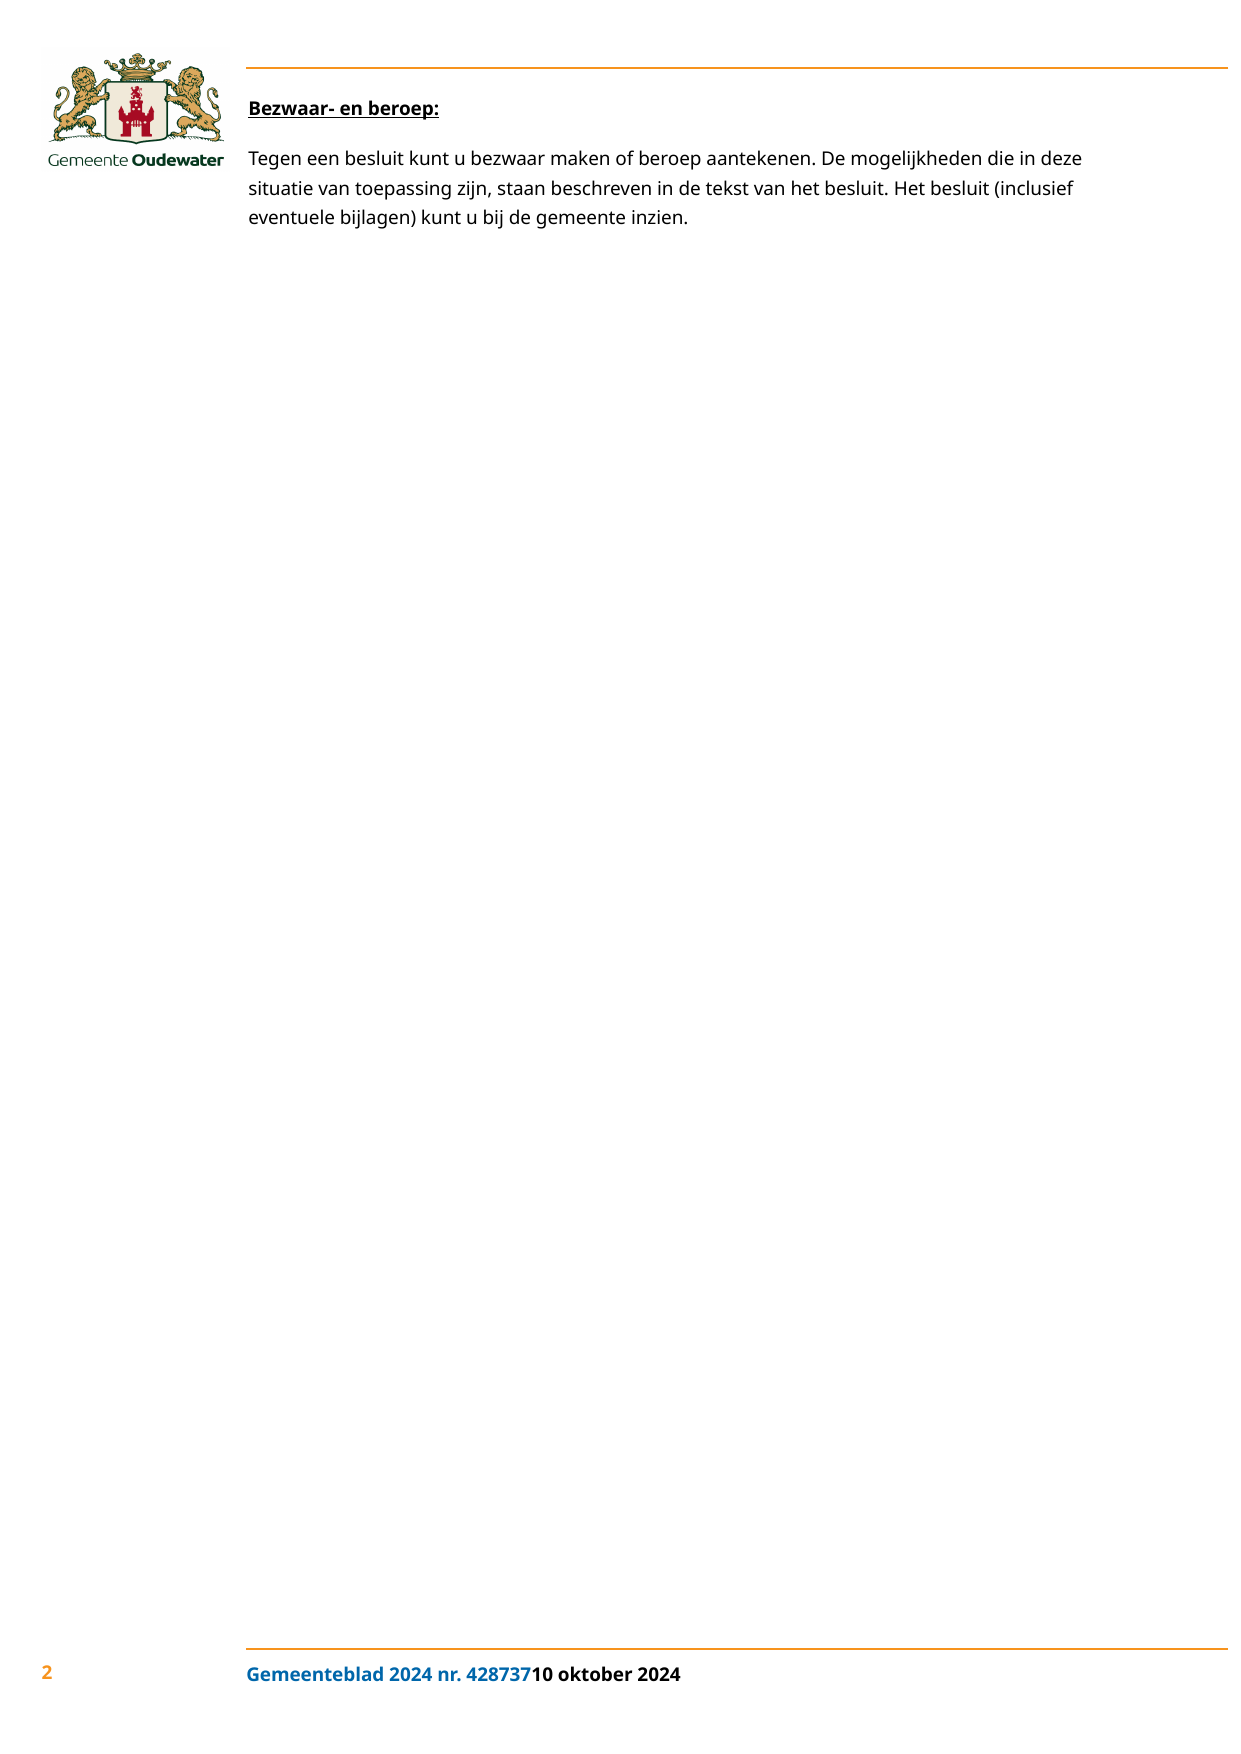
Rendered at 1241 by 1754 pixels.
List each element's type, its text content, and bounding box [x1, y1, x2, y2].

text Bezwaar- en beroep: [248, 95, 1152, 121]
text Tegen een besluit kunt u bezwaar maken of beroep aantekenen. De mogelijkheden die in deze situatie van toepassing zijn, staan beschreven in de tekst van het besluit. Het besluit (inclusief eventuele bijlagen) kunt u bij de gemeente inzien. [248, 145, 1152, 230]
picture [41, 47, 231, 172]
